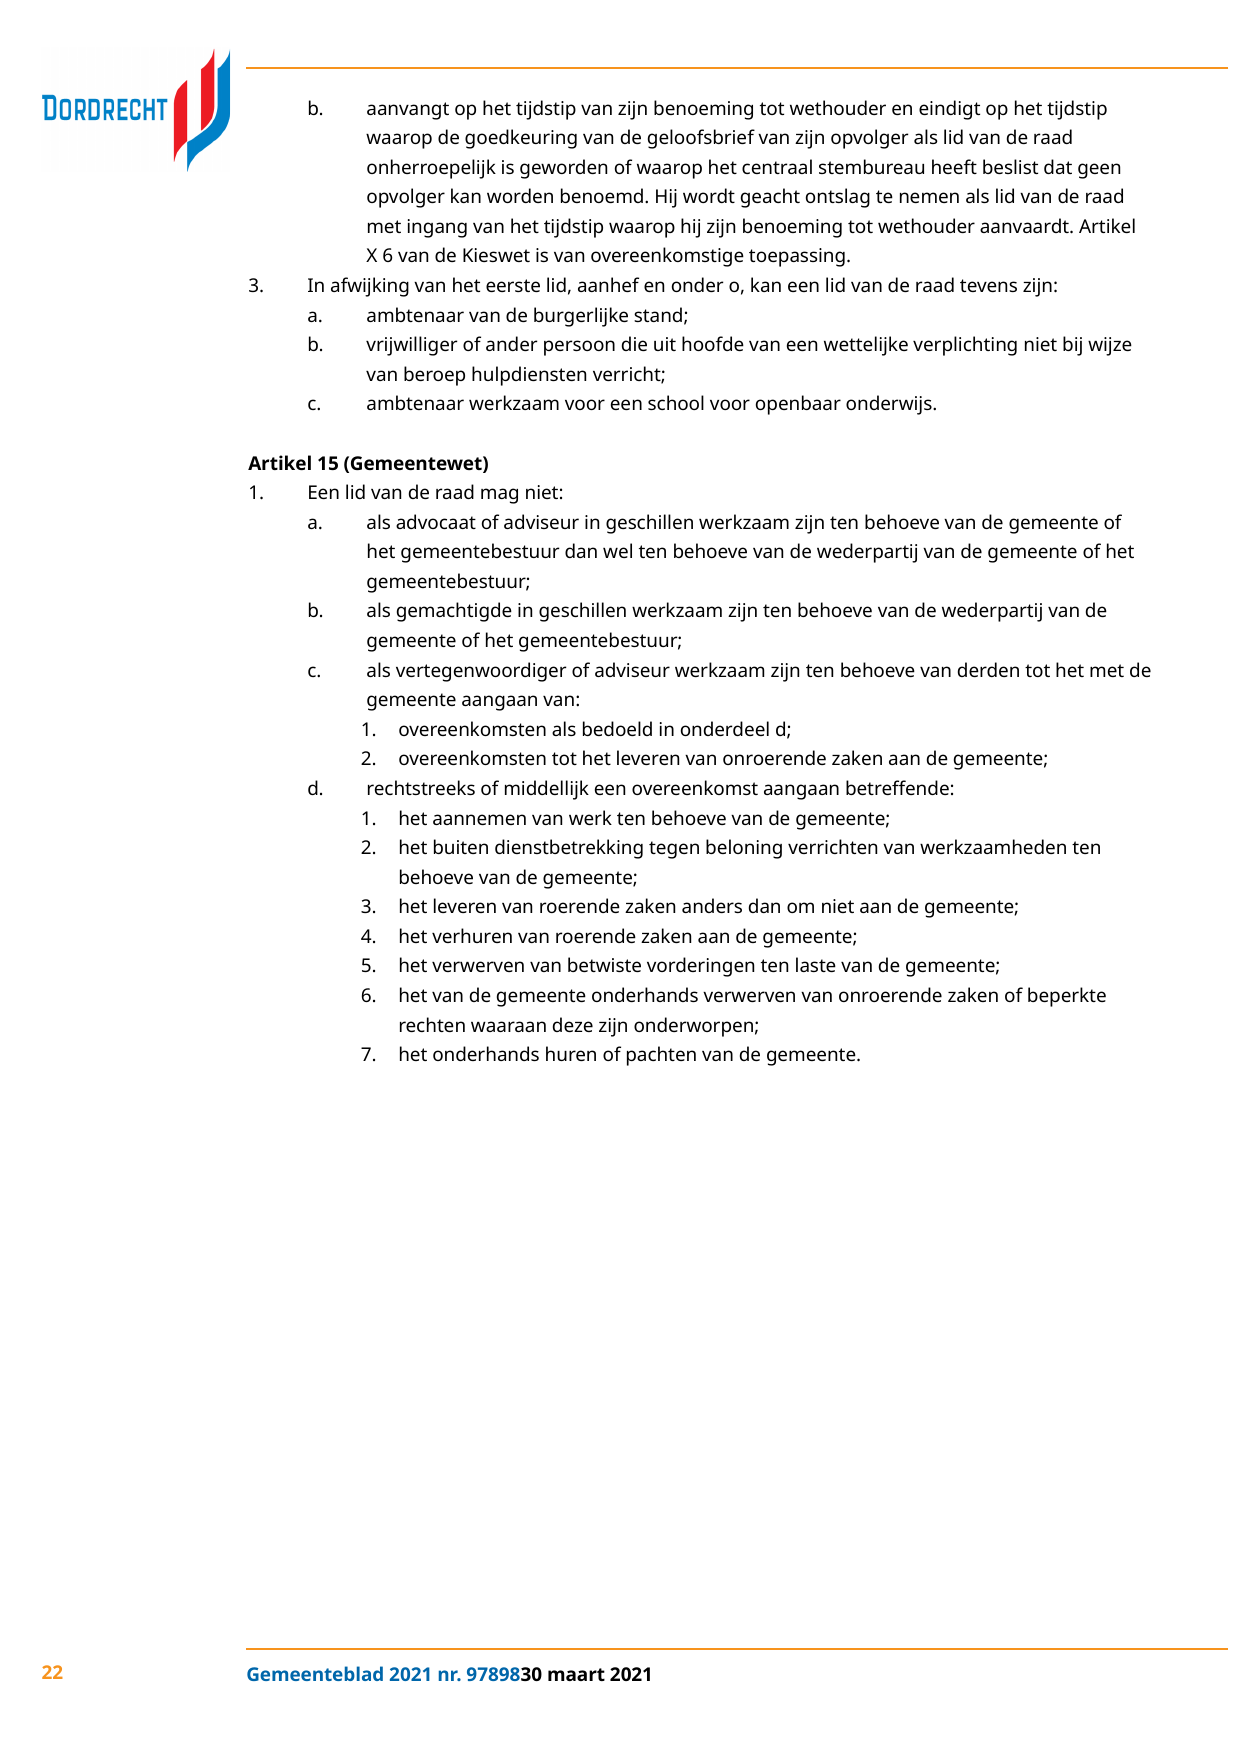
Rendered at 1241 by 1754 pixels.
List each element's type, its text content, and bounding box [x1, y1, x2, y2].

list het van de gemeente onderhands verwerven van onroerende zaken of beperkte rechten waaraan deze zijn onderworpen; [361, 982, 1152, 1038]
list het leveren van roerende zaken anders dan om niet aan de gemeente; [361, 893, 1152, 919]
list In afwijking van het eerste lid, aanhef en onder o, kan een lid van de raad tevens zijn: [248, 272, 1152, 298]
list het verhuren van roerende zaken aan de gemeente; [361, 923, 1152, 949]
list vrijwilliger of ander persoon die uit hoofde van een wettelijke verplichting niet bij wijze van beroep hulpdiensten verricht; [307, 331, 1152, 387]
list rechtstreeks of middellijk een overeenkomst aangaan betreffende: [307, 775, 1152, 801]
list ambtenaar werkzaam voor een school voor openbaar onderwijs. [307, 391, 1152, 416]
list overeenkomsten tot het leveren van onroerende zaken aan de gemeente; [361, 746, 1152, 771]
picture [41, 47, 231, 172]
list ambtenaar van de burgerlijke stand; [307, 302, 1152, 328]
list aanvangt op het tijdstip van zijn benoeming tot wethouder en eindigt op het tijdstip waarop de goedkeuring van de geloofsbrief van zijn opvolger als lid van de raad onherroepelijk is geworden of waarop het centraal stembureau heeft beslist dat geen opvolger kan worden benoemd. Hij wordt geacht ontslag te nemen als lid van de raad met ingang van het tijdstip waarop hij zijn benoeming tot wethouder aanvaardt. Artikel X 6 van de Kieswet is van overeenkomstige toepassing. [307, 95, 1152, 268]
list het buiten dienstbetrekking tegen beloning verrichten van werkzaamheden ten behoeve van de gemeente; [361, 834, 1152, 890]
list als gemachtigde in geschillen werkzaam zijn ten behoeve van de wederpartij van de gemeente of het gemeentebestuur; [307, 598, 1152, 653]
list overeenkomsten als bedoeld in onderdeel d; [361, 716, 1152, 742]
text Artikel 15 (Gemeentewet) [248, 450, 1152, 476]
list als vertegenwoordiger of adviseur werkzaam zijn ten behoeve van derden tot het met de gemeente aangaan van: [307, 657, 1152, 712]
list als advocaat of adviseur in geschillen werkzaam zijn ten behoeve van de gemeente of het gemeentebestuur dan wel ten behoeve van de wederpartij van de gemeente of het gemeentebestuur; [307, 509, 1152, 594]
list het verwerven van betwiste vorderingen ten laste van de gemeente; [361, 953, 1152, 978]
list Een lid van de raad mag niet: [248, 479, 1152, 505]
list het onderhands huren of pachten van de gemeente. [361, 1041, 1152, 1067]
list het aannemen van werk ten behoeve van de gemeente; [361, 805, 1152, 831]
